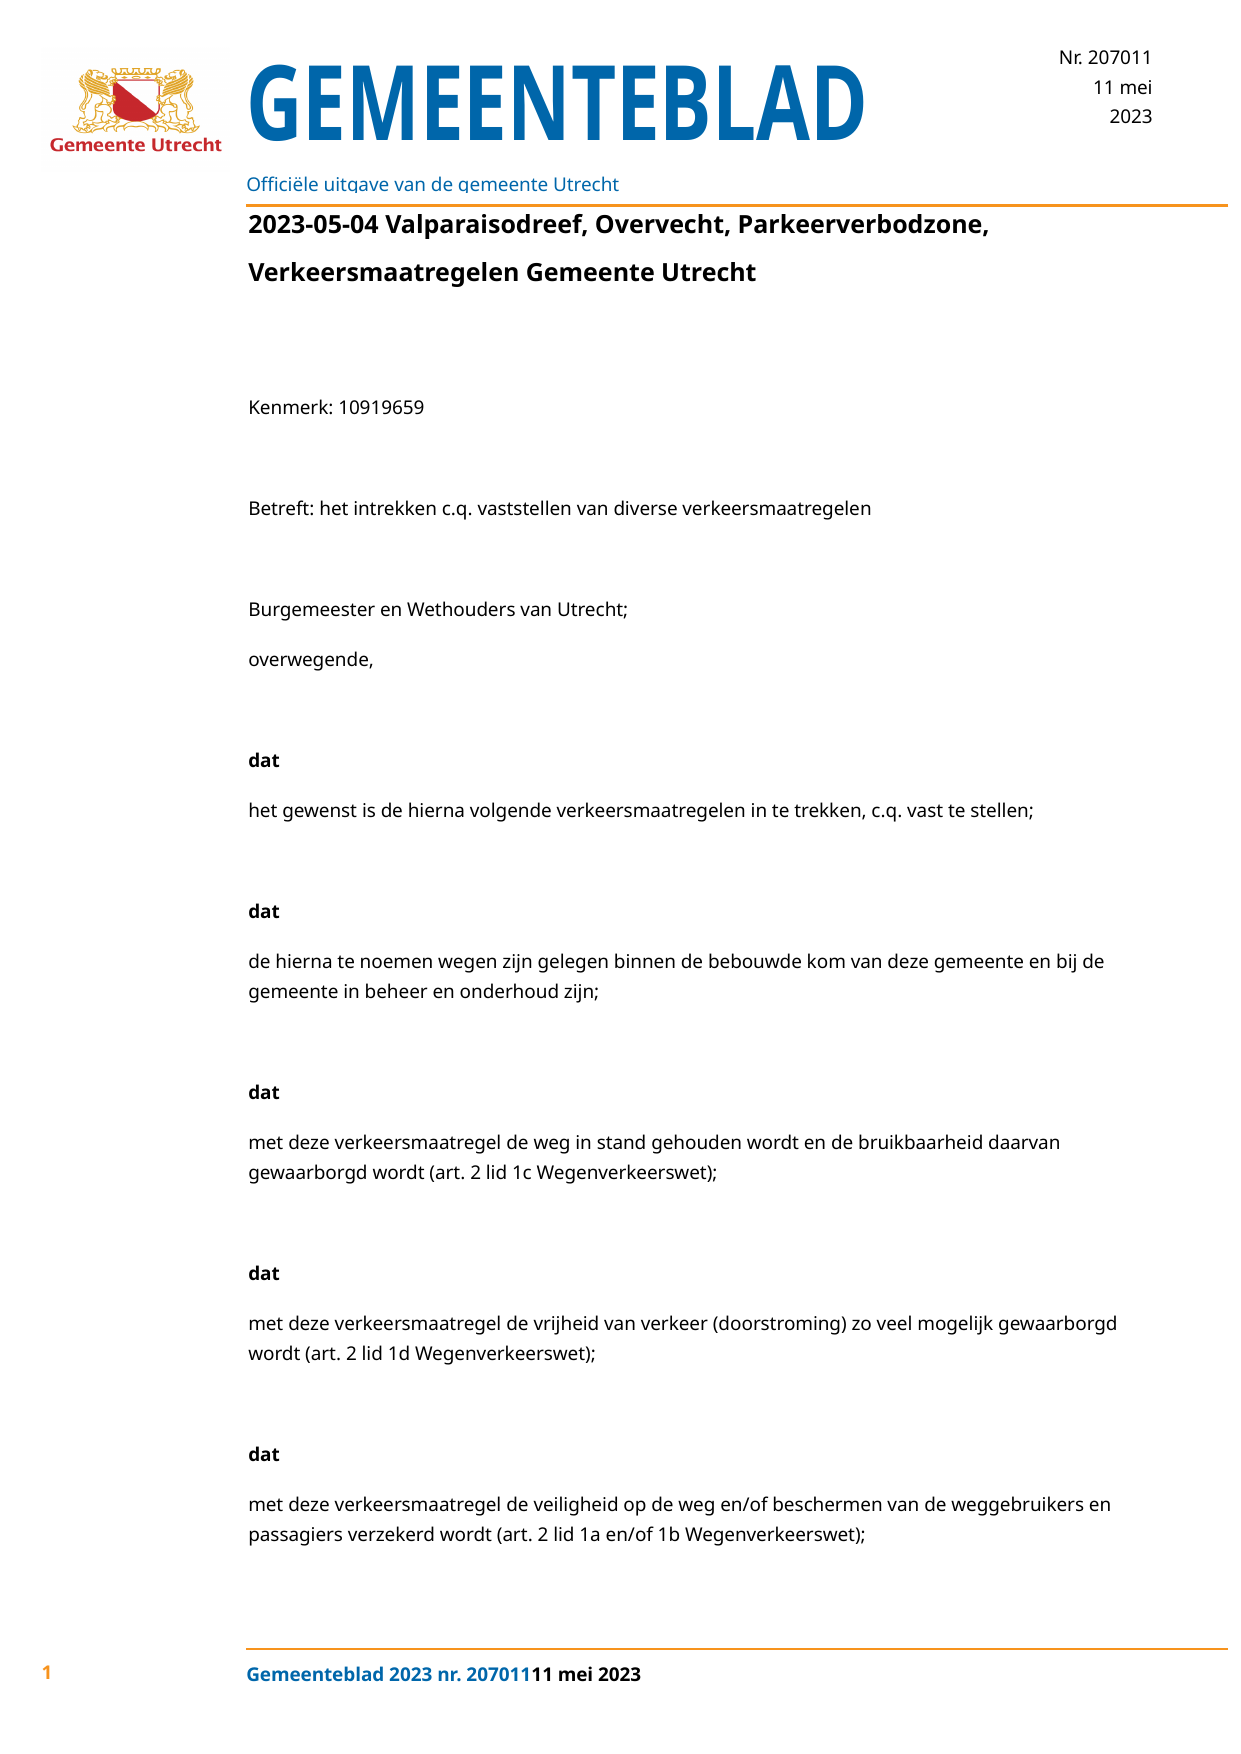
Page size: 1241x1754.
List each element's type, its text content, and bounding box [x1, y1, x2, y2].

picture [41, 47, 231, 172]
text dat [248, 747, 1152, 773]
text 2023-05-04 Valparaisodreef, Overvecht, Parkeerverbodzone, Verkeersmaatregelen Gemeente Utrecht [248, 207, 1152, 288]
text overwegende, [248, 646, 1152, 672]
text dat [248, 1079, 1152, 1105]
text het gewenst is de hierna volgende verkeersmaatregelen in te trekken, c.q. vast te stellen; [248, 797, 1152, 823]
text dat [248, 1441, 1152, 1466]
text dat [248, 1260, 1152, 1286]
text met deze verkeersmaatregel de veiligheid op de weg en/of beschermen van de weggebruikers en passagiers verzekerd wordt (art. 2 lid 1a en/of 1b Wegenverkeerswet); [248, 1491, 1152, 1546]
text dat [248, 898, 1152, 924]
text Burgemeester en Wethouders van Utrecht; [248, 596, 1152, 621]
text de hierna te noemen wegen zijn gelegen binnen de bebouwde kom van deze gemeente en bij de gemeente in beheer en onderhoud zijn; [248, 949, 1152, 1004]
text Betreft: het intrekken c.q. vaststellen van diverse verkeersmaatregelen [248, 495, 1152, 521]
text Kenmerk: 10919659 [248, 394, 1152, 420]
text met deze verkeersmaatregel de vrijheid van verkeer (doorstroming) zo veel mogelijk gewaarborgd wordt (art. 2 lid 1d Wegenverkeerswet); [248, 1310, 1152, 1366]
text met deze verkeersmaatregel de weg in stand gehouden wordt en de bruikbaarheid daarvan gewaarborgd wordt (art. 2 lid 1c Wegenverkeerswet); [248, 1129, 1152, 1185]
